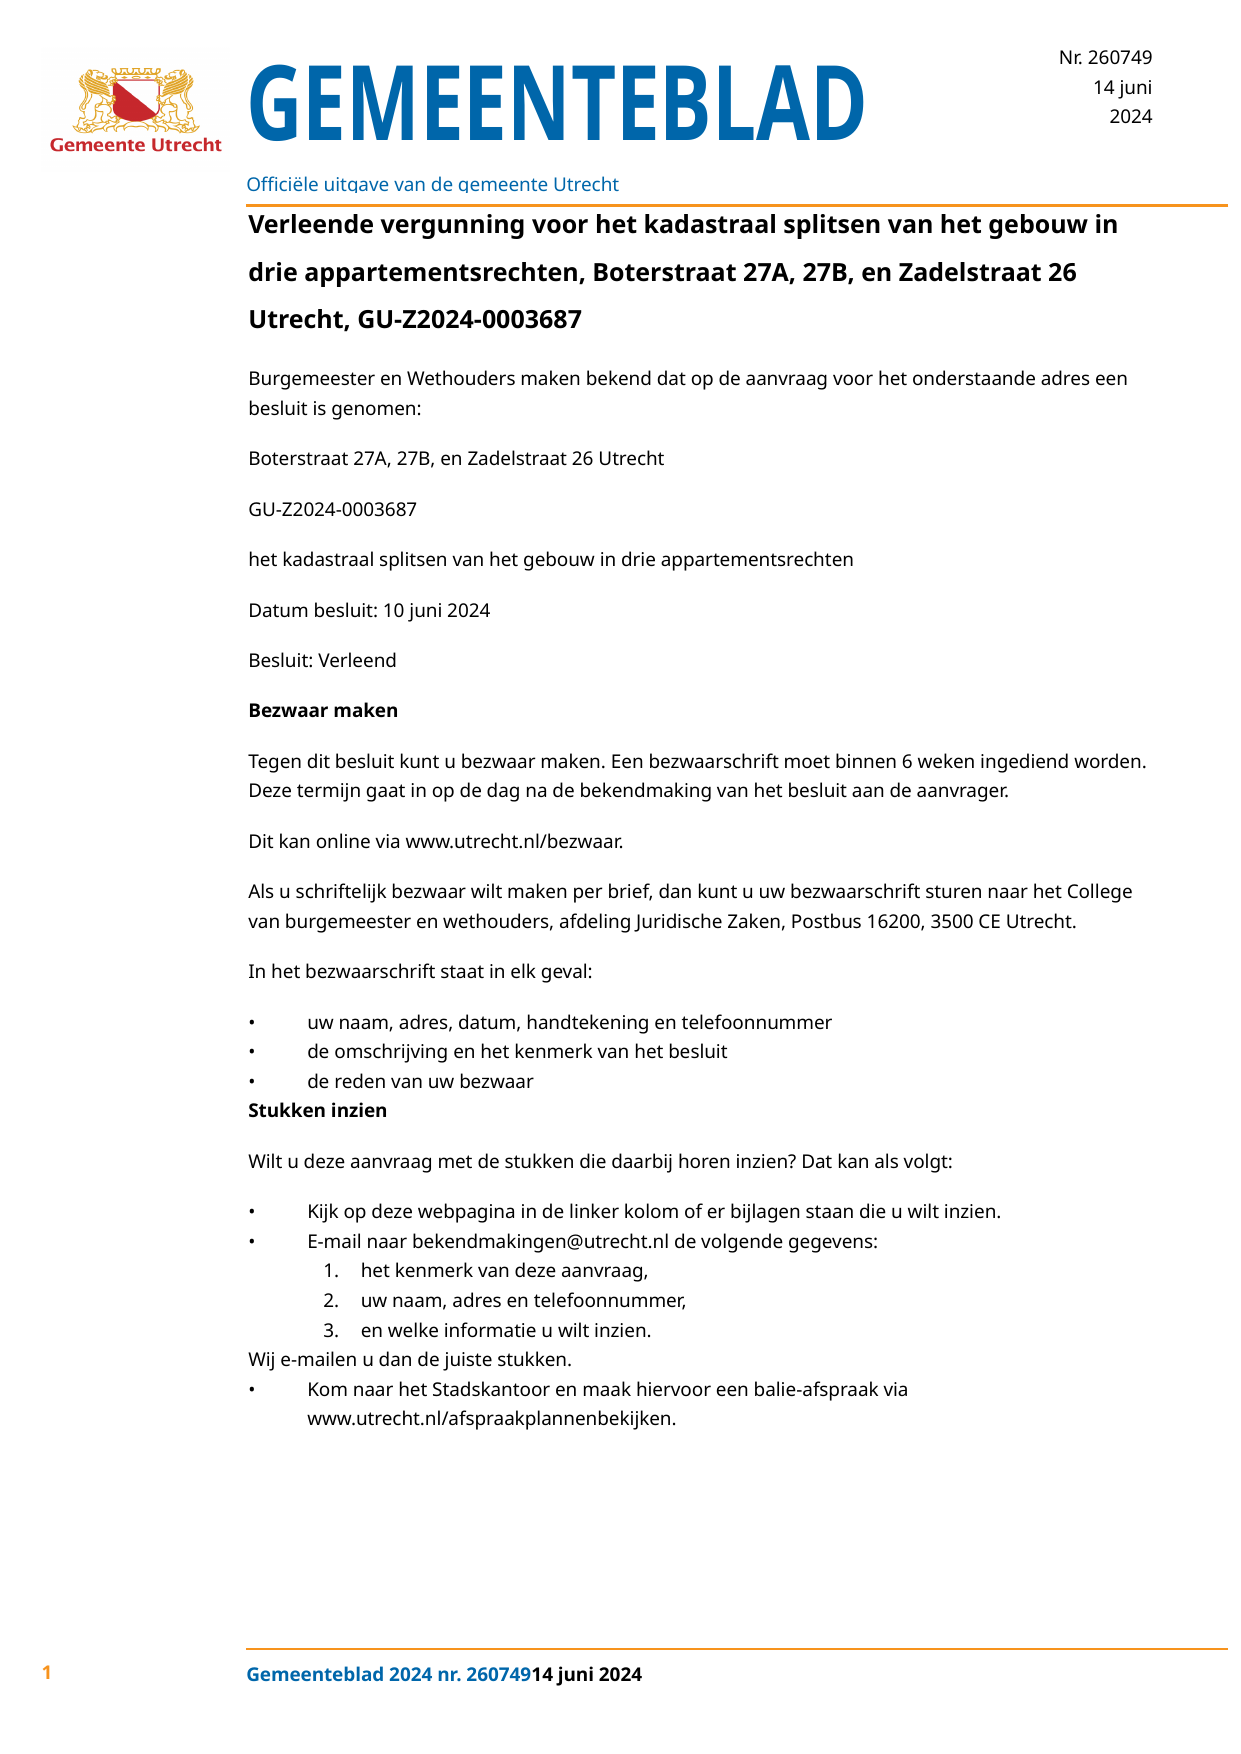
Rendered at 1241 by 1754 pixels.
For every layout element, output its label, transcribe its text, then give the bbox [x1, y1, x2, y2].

text het kadastraal splitsen van het gebouw in drie appartementsrechten [248, 546, 1152, 572]
text Tegen dit besluit kunt u bezwaar maken. Een bezwaarschrift moet binnen 6 weken ingediend worden. Deze termijn gaat in op de dag na de bekendmaking van het besluit aan de aanvrager. [248, 748, 1152, 803]
text GU-Z2024-0003687 [248, 496, 1152, 522]
list het kenmerk van deze aanvraag, [323, 1258, 1152, 1283]
text Stukken inzien [248, 1098, 1152, 1123]
list E-mail naar bekendmakingen@utrecht.nl de volgende gegevens: [248, 1228, 1152, 1254]
text Wij e-mailen u dan de juiste stukken. [248, 1346, 1152, 1372]
list en welke informatie u wilt inzien. [323, 1317, 1152, 1342]
text Besluit: Verleend [248, 647, 1152, 673]
text Als u schriftelijk bezwaar wilt maken per brief, dan kunt u uw bezwaarschrift sturen naar het College van burgemeester en wethouders, afdeling Juridische Zaken, Postbus 16200, 3500 CE Utrecht. [248, 878, 1152, 934]
text Dit kan online via www.utrecht.nl/bezwaar. [248, 828, 1152, 854]
text Bezwaar maken [248, 698, 1152, 723]
picture [41, 47, 231, 172]
text Wilt u deze aanvraag met de stukken die daarbij horen inzien? Dat kan als volgt: [248, 1148, 1152, 1174]
text Verleende vergunning voor het kadastraal splitsen van het gebouw in drie appartementsrechten, Boterstraat 27A, 27B, en Zadelstraat 26 Utrecht, GU-Z2024-0003687 [248, 207, 1152, 336]
list de omschrijving en het kenmerk van het besluit [248, 1038, 1152, 1064]
list uw naam, adres en telefoonnummer, [323, 1287, 1152, 1313]
list Kijk op deze webpagina in de linker kolom of er bijlagen staan die u wilt inzien. [248, 1198, 1152, 1224]
text Burgemeester en Wethouders maken bekend dat op de aanvraag voor het onderstaande adres een besluit is genomen: [248, 366, 1152, 421]
list uw naam, adres, datum, handtekening en telefoonnummer [248, 1009, 1152, 1034]
text In het bezwaarschrift staat in elk geval: [248, 958, 1152, 984]
list de reden van uw bezwaar [248, 1068, 1152, 1094]
list Kom naar het Stadskantoor en maak hiervoor een balie-afspraak via www.utrecht.nl/afspraakplannenbekijken. [248, 1376, 1152, 1431]
text Boterstraat 27A, 27B, en Zadelstraat 26 Utrecht [248, 446, 1152, 471]
text Datum besluit: 10 juni 2024 [248, 597, 1152, 622]
